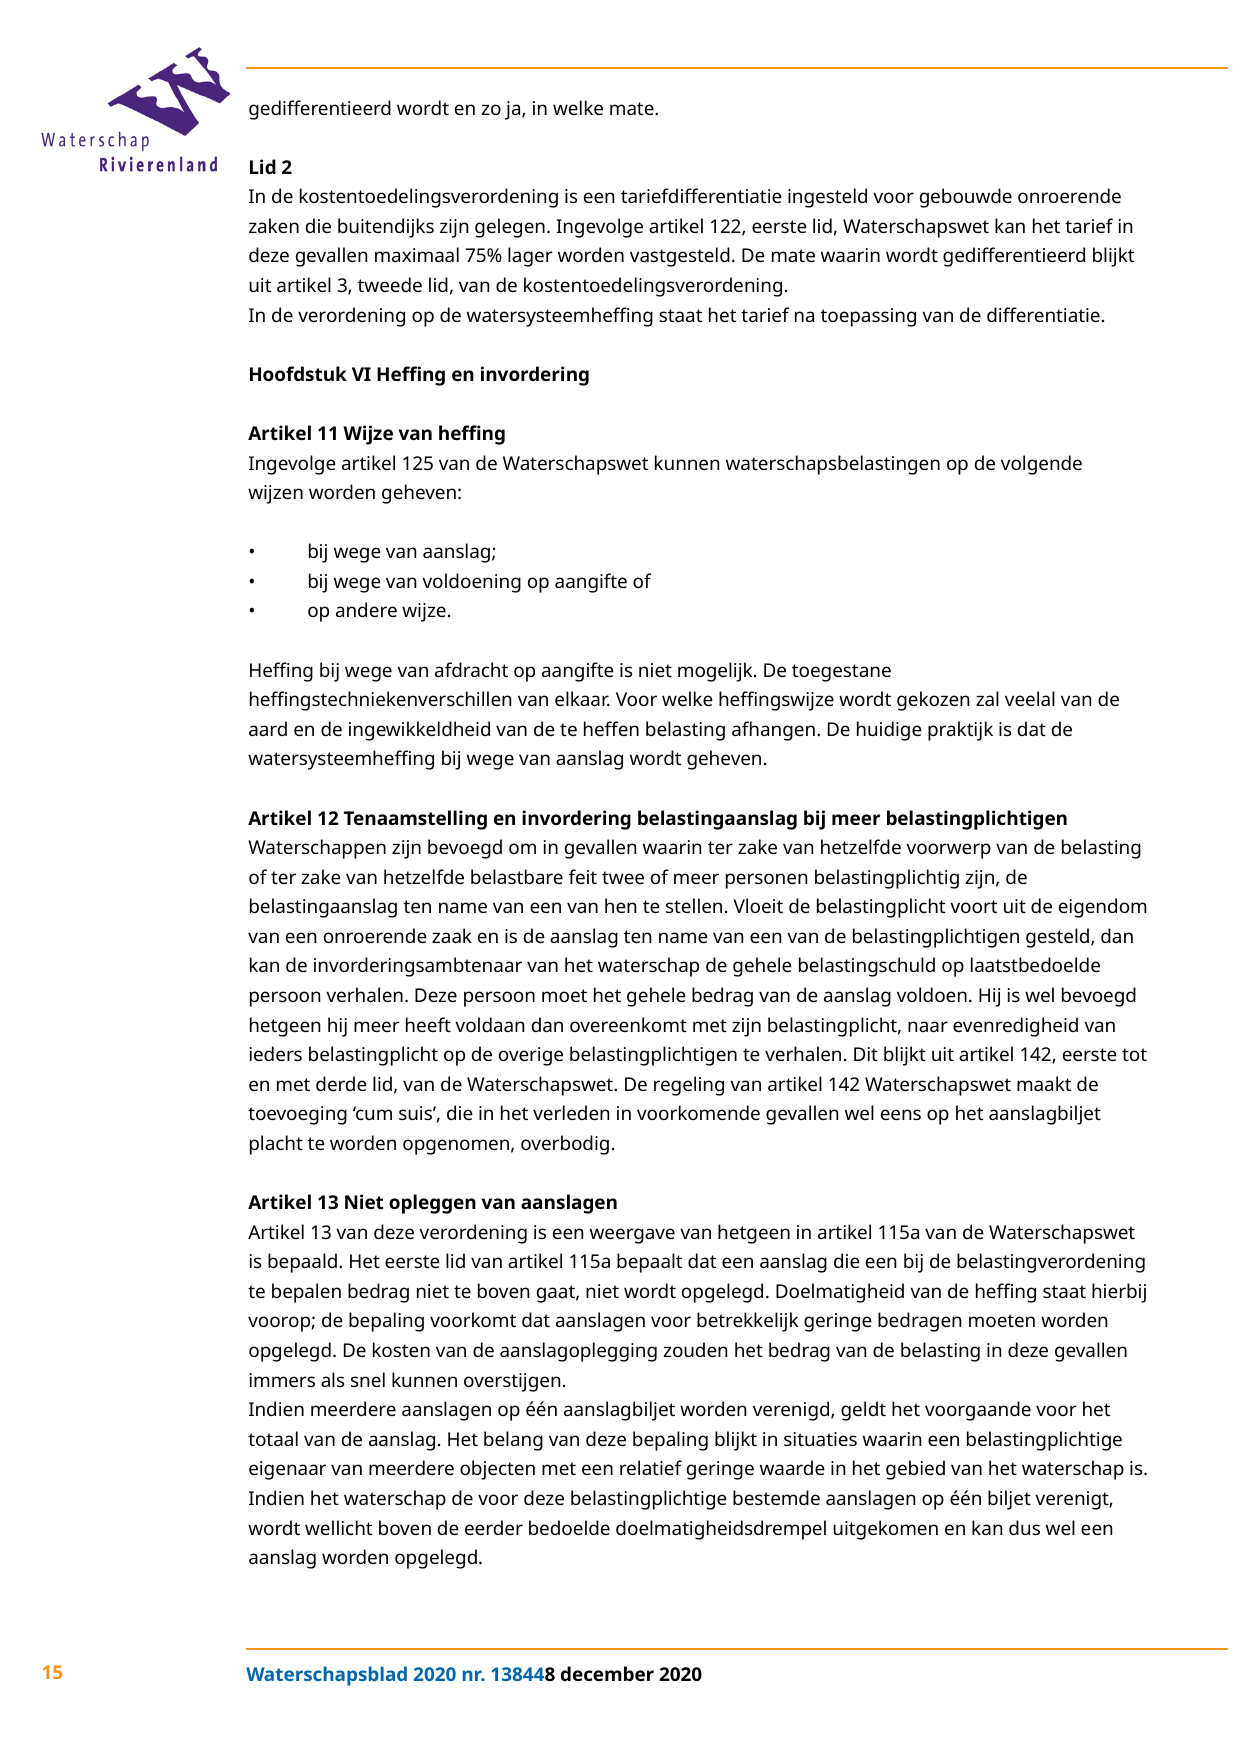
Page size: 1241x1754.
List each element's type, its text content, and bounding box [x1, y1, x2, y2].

text Heffing bij wege van afdracht op aangifte is niet mogelijk. De toegestane heffingstechniekenverschillen van elkaar. Voor welke heffingswijze wordt gekozen zal veelal van de aard en de ingewikkeldheid van de te heffen belasting afhangen. De huidige praktijk is dat de watersysteemheffing bij wege van aanslag wordt geheven. [248, 657, 1152, 771]
text Artikel 13 van deze verordening is een weergave van hetgeen in artikel 115a van de Waterschapswet is bepaald. Het eerste lid van artikel 115a bepaalt dat een aanslag die een bij de belastingverordening te bepalen bedrag niet te boven gaat, niet wordt opgelegd. Doelmatigheid van de heffing staat hierbij voorop; de bepaling voorkomt dat aanslagen voor betrekkelijk geringe bedragen moeten worden opgelegd. De kosten van de aanslagoplegging zouden het bedrag van de belasting in deze gevallen immers als snel kunnen overstijgen. [248, 1219, 1152, 1393]
text Hoofdstuk VI Heffing en invordering [248, 361, 1152, 387]
text Lid 2 [248, 154, 1152, 180]
text Artikel 11 Wijze van heffing [248, 420, 1152, 446]
text In de verordening op de watersysteemheffing staat het tarief na toepassing van de differentiatie. [248, 302, 1152, 328]
text Indien meerdere aanslagen op één aanslagbiljet worden verenigd, geldt het voorgaande voor het totaal van de aanslag. Het belang van deze bepaling blijkt in situaties waarin een belastingplichtige eigenaar van meerdere objecten met een relatief geringe waarde in het gebied van het waterschap is. Indien het waterschap de voor deze belastingplichtige bestemde aanslagen op één biljet verenigt, wordt wellicht boven de eerder bedoelde doelmatigheidsdrempel uitgekomen en kan dus wel een aanslag worden opgelegd. [248, 1396, 1152, 1570]
text Artikel 13 Niet opleggen van aanslagen [248, 1189, 1152, 1215]
text Waterschappen zijn bevoegd om in gevallen waarin ter zake van hetzelfde voorwerp van de belasting of ter zake van hetzelfde belastbare feit twee of meer personen belastingplichtig zijn, de belastingaanslag ten name van een van hen te stellen. Vloeit de belastingplicht voort uit de eigendom van een onroerende zaak en is de aanslag ten name van een van de belastingplichtigen gesteld, dan kan de invorderingsambtenaar van het waterschap de gehele belastingschuld op laatstbedoelde persoon verhalen. Deze persoon moet het gehele bedrag van de aanslag voldoen. Hij is wel bevoegd hetgeen hij meer heeft voldaan dan overeenkomt met zijn belastingplicht, naar evenredigheid van ieders belastingplicht op de overige belastingplichtigen te verhalen. Dit blijkt uit artikel 142, eerste tot en met derde lid, van de Waterschapswet. De regeling van artikel 142 Waterschapswet maakt de toevoeging ‘cum suis’, die in het verleden in voorkomende gevallen wel eens op het aanslagbiljet placht te worden opgenomen, overbodig. [248, 834, 1152, 1156]
list bij wege van aanslag; [248, 538, 1152, 564]
list bij wege van voldoening op aangifte of [248, 568, 1152, 594]
list op andere wijze. [248, 598, 1152, 623]
text gedifferentieerd wordt en zo ja, in welke mate. [248, 95, 1152, 121]
text Artikel 12 Tenaamstelling en invordering belastingaanslag bij meer belastingplichtigen [248, 805, 1152, 831]
text In de kostentoedelingsverordening is een tariefdifferentiatie ingesteld voor gebouwde onroerende zaken die buitendijks zijn gelegen. Ingevolge artikel 122, eerste lid, Waterschapswet kan het tarief in deze gevallen maximaal 75% lager worden vastgesteld. De mate waarin wordt gedifferentieerd blijkt uit artikel 3, tweede lid, van de kostentoedelingsverordening. [248, 183, 1152, 298]
text wijzen worden geheven: [248, 479, 1152, 505]
text Ingevolge artikel 125 van de Waterschapswet kunnen waterschapsbelastingen op de volgende [248, 450, 1152, 476]
picture [41, 47, 231, 172]
